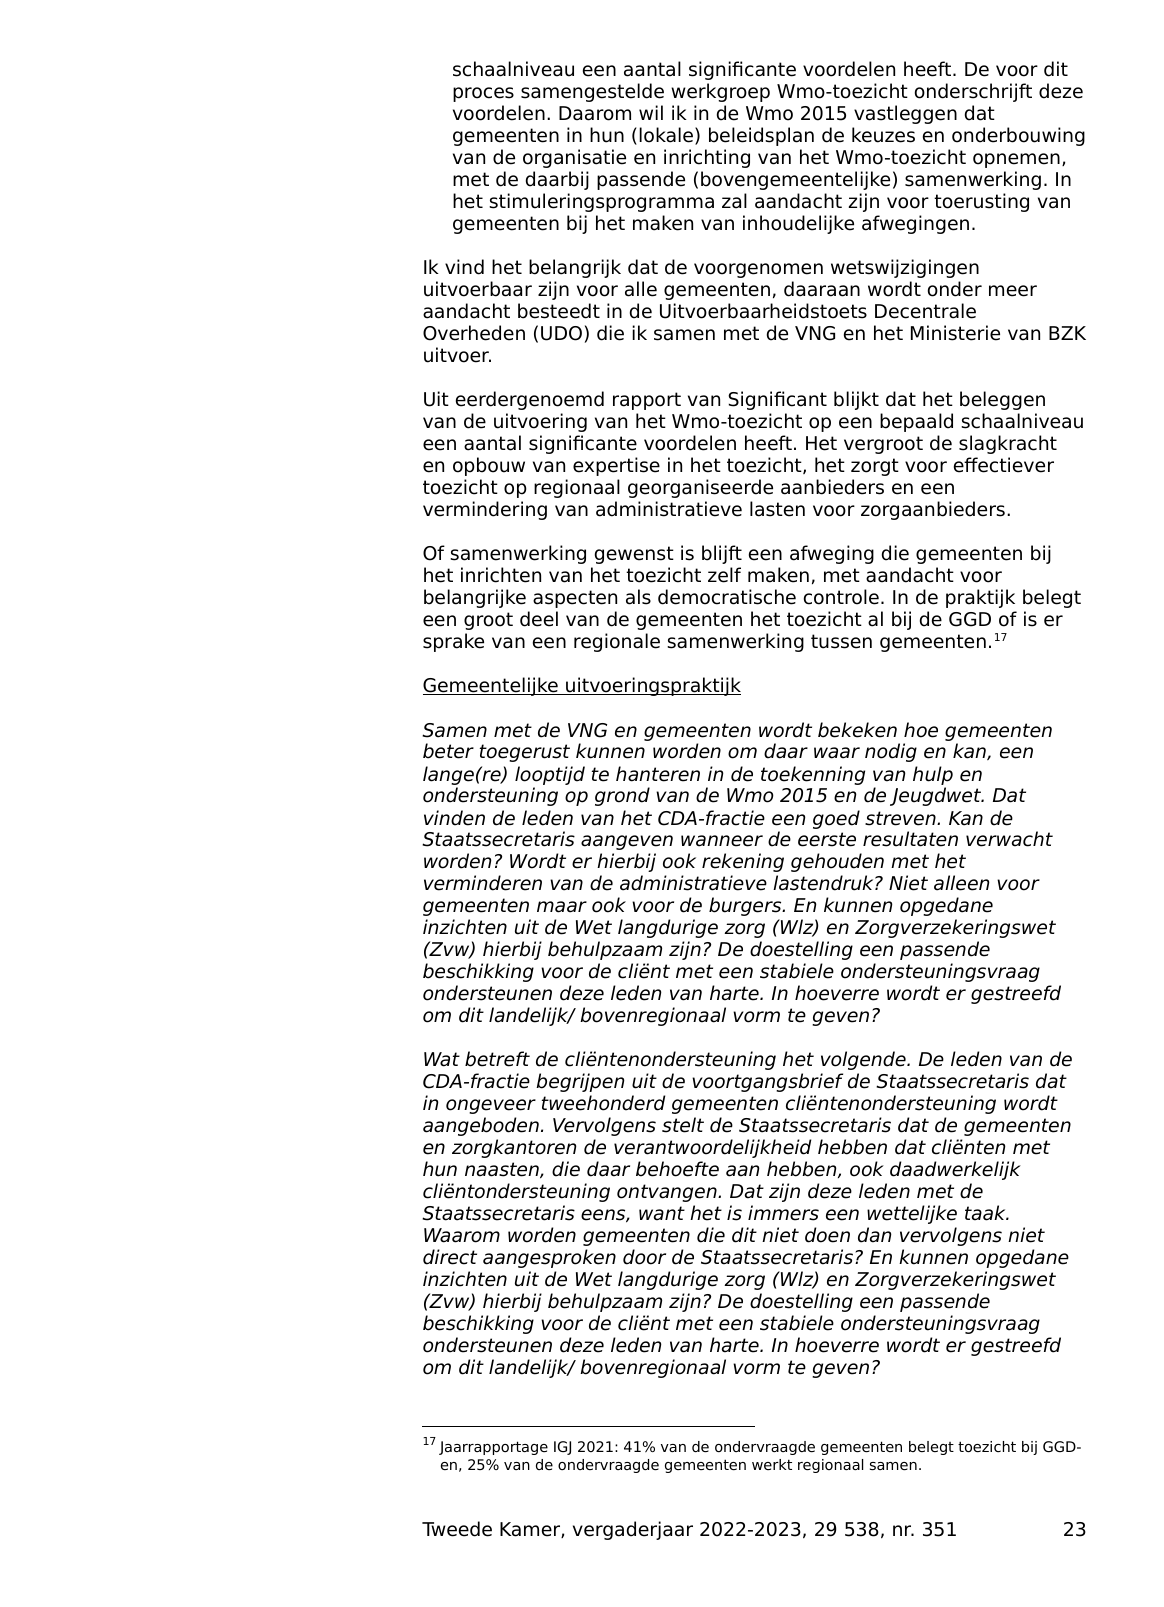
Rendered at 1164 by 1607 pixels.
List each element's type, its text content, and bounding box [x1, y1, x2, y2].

text Ik vind het belangrijk dat de voorgenomen wetswijzigingen uitvoerbaar zijn voor alle gemeenten, daaraan wordt onder meer aandacht besteedt in de Uitvoerbaarheidstoets Decentrale Overheden (UDO) die ik samen met de VNG en het Ministerie van BZK uitvoer. [422, 257, 1087, 367]
text Wat betreft de cliëntenondersteuning het volgende. De leden van de CDA-fractie begrijpen uit de voortgangsbrief de Staatssecretaris dat in ongeveer tweehonderd gemeenten cliëntenondersteuning wordt aangeboden. Vervolgens stelt de Staatssecretaris dat de gemeenten en zorgkantoren de verantwoordelijkheid hebben dat cliënten met hun naasten, die daar behoefte aan hebben, ook daadwerkelijk cliëntondersteuning ontvangen. Dat zijn deze leden met de Staatssecretaris eens, want het is immers een wettelijke taak. Waarom worden gemeenten die dit niet doen dan vervolgens niet direct aangesproken door de Staatssecretaris? En kunnen opgedane inzichten uit de Wet langdurige zorg (Wlz) en Zorgverzekeringswet (Zvw) hierbij behulpzaam zijn? De doestelling een passende beschikking voor de cliënt met een stabiele ondersteuningsvraag ondersteunen deze leden van harte. In hoeverre wordt er gestreefd om dit landelijk/ bovenregionaal vorm te geven? [422, 1049, 1087, 1379]
text Jaarrapportage IGJ 2021: 41% van de ondervraagde gemeenten belegt toezicht bij GGD-en, 25% van de ondervraagde gemeenten werkt regionaal samen. [422, 1435, 1087, 1474]
text Of samenwerking gewenst is blijft een afweging die gemeenten bij het inrichten van het toezicht zelf maken, met aandacht voor belangrijke aspecten als democratische controle. In de praktijk belegt een groot deel van de gemeenten het toezicht al bij de GGD of is er sprake van een regionale samenwerking tussen gemeenten. [422, 543, 1087, 653]
text schaalniveau een aantal significante voordelen heeft. De voor dit proces samengestelde werkgroep Wmo-toezicht onderschrijft deze voordelen. Daarom wil ik in de Wmo 2015 vastleggen dat gemeenten in hun (lokale) beleidsplan de keuzes en onderbouwing van de organisatie en inrichting van het Wmo-toezicht opnemen, met de daarbij passende (bovengemeentelijke) samenwerking. In het stimuleringsprogramma zal aandacht zijn voor toerusting van gemeenten bij het maken van inhoudelijke afwegingen. [422, 59, 1087, 235]
subtitle Gemeentelijke uitvoeringspraktijk [422, 675, 1087, 697]
text Samen met de VNG en gemeenten wordt bekeken hoe gemeenten beter toegerust kunnen worden om daar waar nodig en kan, een lange(re) looptijd te hanteren in de toekenning van hulp en ondersteuning op grond van de Wmo 2015 en de Jeugdwet. Dat vinden de leden van het CDA-fractie een goed streven. Kan de Staatssecretaris aangeven wanneer de eerste resultaten verwacht worden? Wordt er hierbij ook rekening gehouden met het verminderen van de administratieve lastendruk? Niet alleen voor gemeenten maar ook voor de burgers. En kunnen opgedane inzichten uit de Wet langdurige zorg (Wlz) en Zorgverzekeringswet (Zvw) hierbij behulpzaam zijn? De doestelling een passende beschikking voor de cliënt met een stabiele ondersteuningsvraag ondersteunen deze leden van harte. In hoeverre wordt er gestreefd om dit landelijk/ bovenregionaal vorm te geven? [422, 719, 1087, 1027]
text Uit eerdergenoemd rapport van Significant blijkt dat het beleggen van de uitvoering van het Wmo-toezicht op een bepaald schaalniveau een aantal significante voordelen heeft. Het vergroot de slagkracht en opbouw van expertise in het toezicht, het zorgt voor effectiever toezicht op regionaal georganiseerde aanbieders en een vermindering van administratieve lasten voor zorgaanbieders. [422, 389, 1087, 521]
